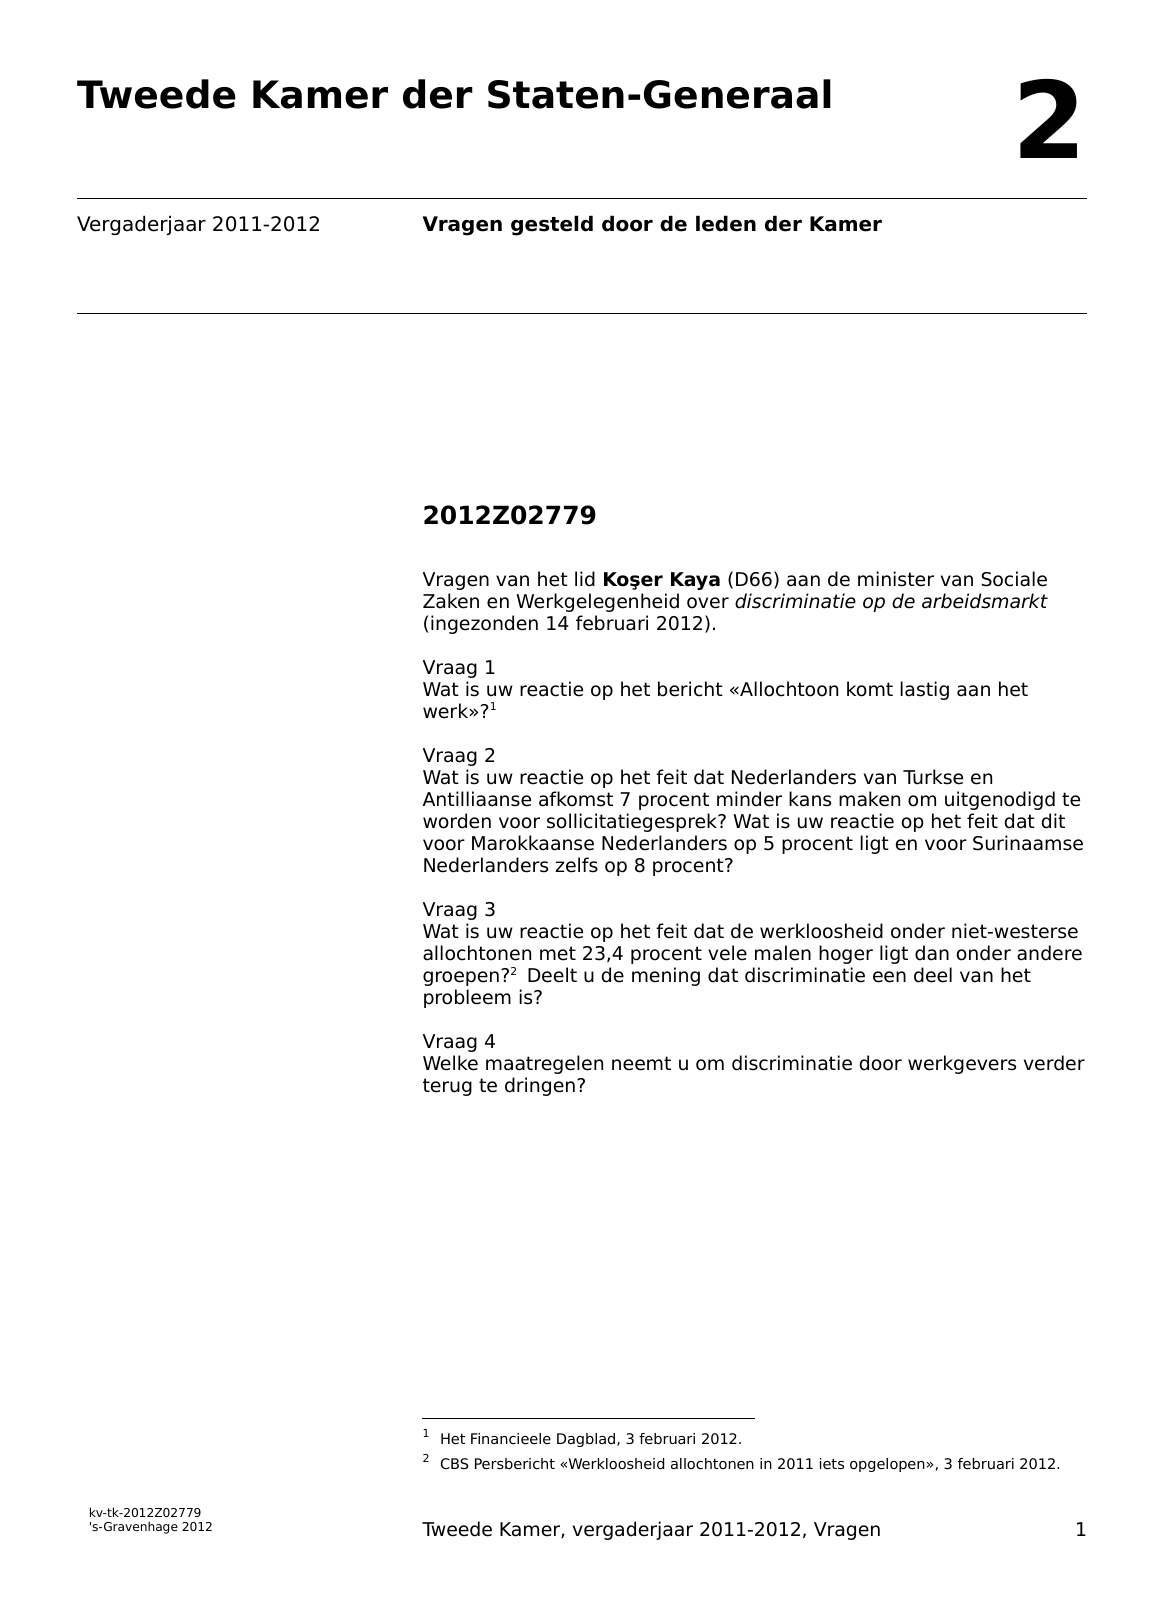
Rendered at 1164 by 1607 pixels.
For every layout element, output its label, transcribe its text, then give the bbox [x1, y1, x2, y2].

text Wat is uw reactie op het feit dat Nederlanders van Turkse en Antilliaanse afkomst 7 procent minder kans maken om uitgenodigd te worden voor sollicitatiegesprek? Wat is uw reactie op het feit dat dit voor Marokkaanse Nederlanders op 5 procent ligt en voor Surinaamse Nederlanders zelfs op 8 procent? [422, 767, 1087, 877]
text Wat is uw reactie op het feit dat de werkloosheid onder niet-westerse allochtonen met 23,4 procent vele malen hoger ligt dan onder andere groepen? Deelt u de mening dat discriminatie een deel van het probleem is? [422, 921, 1087, 1009]
table_header 2 [886, 59, 1087, 198]
text Vraag 2 [422, 745, 1087, 767]
text kv-tk-2012Z02779 [88, 1506, 323, 1520]
text Vragen van het lid Koşer Kaya (D66) aan de minister van Sociale Zaken en Werkgelegenheid over discriminatie op de arbeidsmarkt (ingezonden 14 februari 2012). [422, 569, 1087, 635]
text Welke maatregelen neemt u om discriminatie door werkgevers verder terug te dringen? [422, 1053, 1087, 1097]
text Vraag 4 [422, 1031, 1087, 1053]
text Het Financieele Dagblad, 3 februari 2012. [422, 1427, 1087, 1449]
text Vraag 1 [422, 657, 1087, 679]
text CBS Persbericht «Werkloosheid allochtonen in 2011 iets opgelopen», 3 februari 2012. [422, 1452, 1087, 1474]
text 's-Gravenhage 2012 [88, 1520, 323, 1534]
table_cell Vergaderjaar 2011-2012 [77, 199, 422, 313]
table_header Tweede Kamer der Staten-Generaal [77, 59, 886, 198]
text Vraag 3 [422, 899, 1087, 921]
table_cell Vragen gesteld door de leden der Kamer [422, 199, 1087, 313]
text 2012Z02779 [422, 501, 1087, 531]
text Wat is uw reactie op het bericht «Allochtoon komt lastig aan het werk»? [422, 679, 1087, 723]
